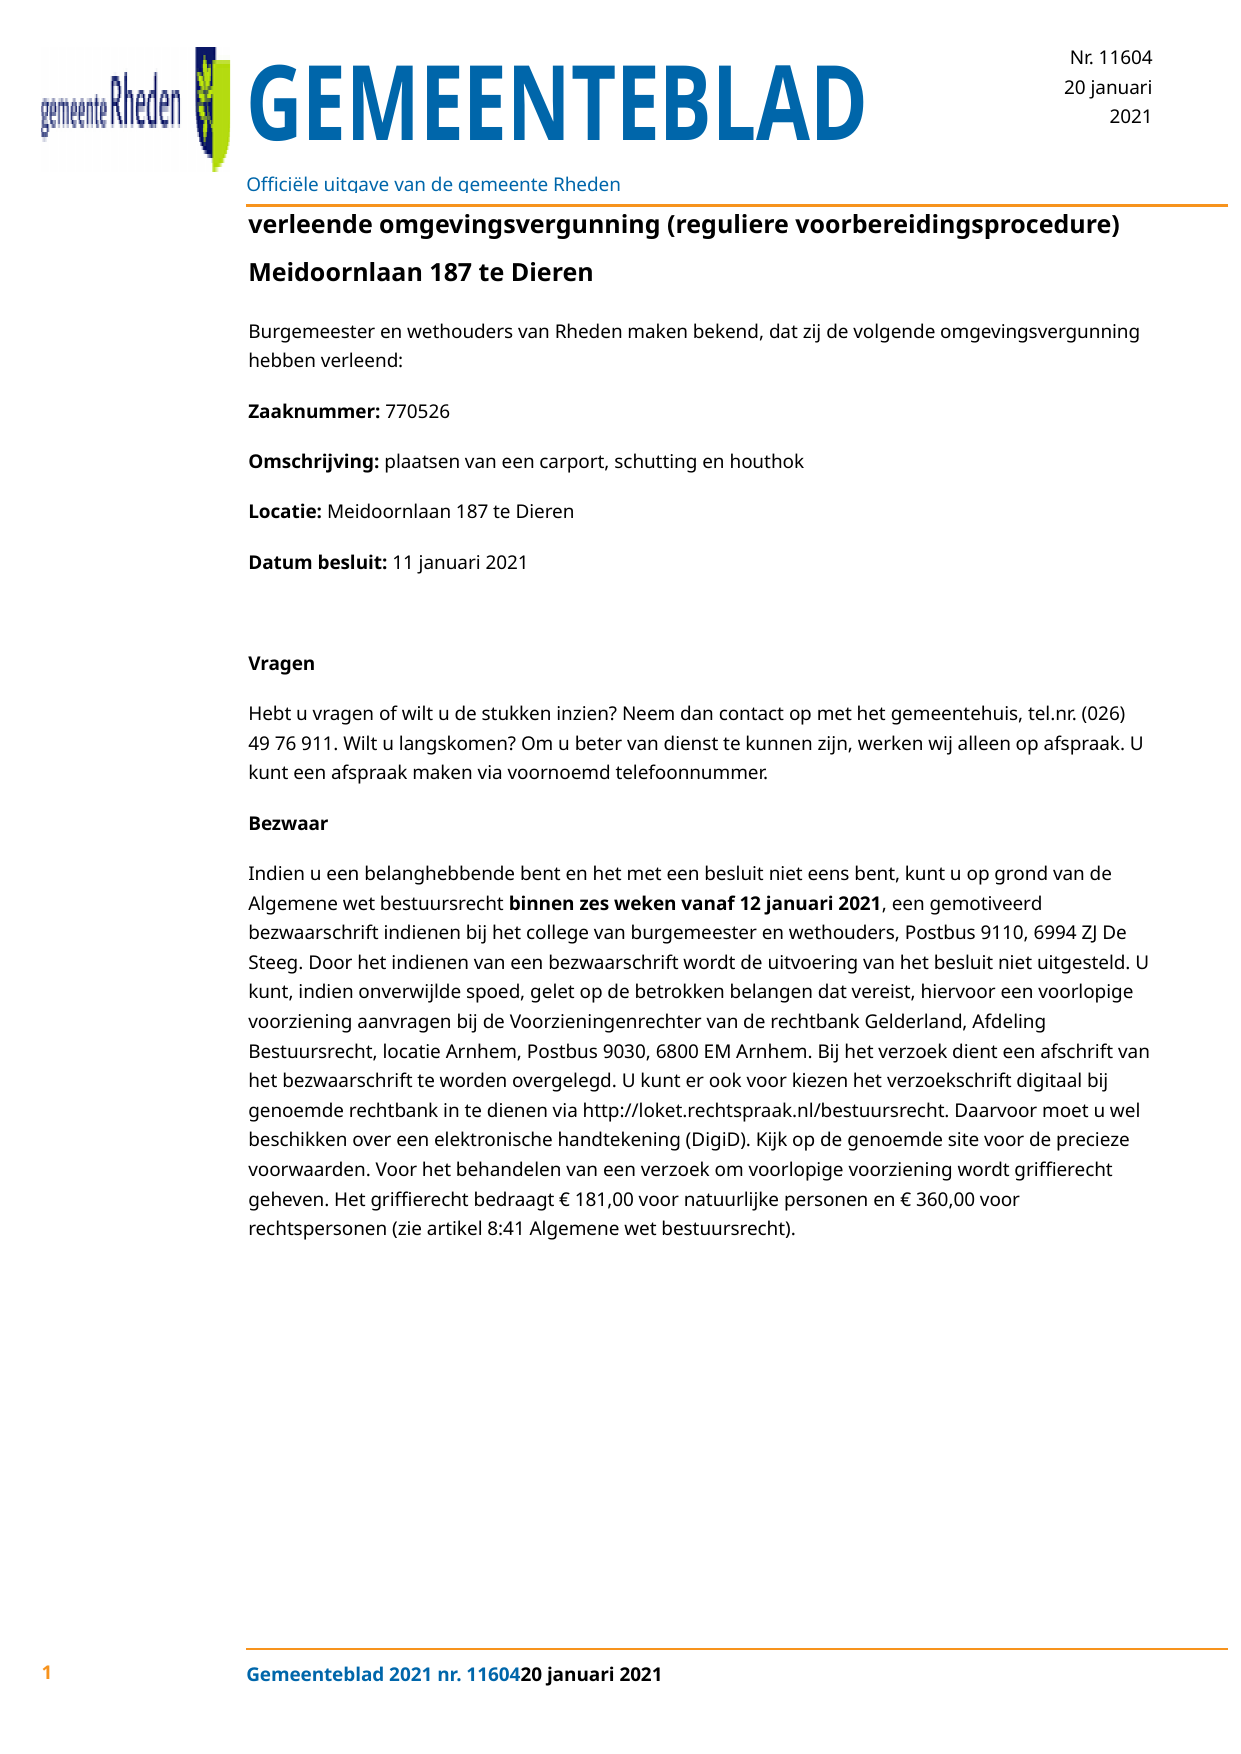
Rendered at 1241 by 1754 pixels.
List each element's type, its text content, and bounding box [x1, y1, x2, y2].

text Burgemeester en wethouders van Rheden maken bekend, dat zij de volgende omgevingsvergunning hebben verleend: [248, 318, 1152, 373]
text Datum besluit: 11 januari 2021 [248, 549, 1152, 575]
text Zaaknummer: 770526 [248, 398, 1152, 424]
text Hebt u vragen of wilt u de stukken inzien? Neem dan contact op met het gemeentehuis, tel.nr. (026) 49 76 911. Wilt u langskomen? Om u beter van dienst te kunnen zijn, werken wij alleen op afspraak. U kunt een afspraak maken via voornoemd telefoonnummer. [248, 700, 1152, 785]
text Bezwaar [248, 810, 1152, 836]
text Vragen [248, 650, 1152, 676]
picture [41, 47, 231, 172]
text Locatie: Meidoornlaan 187 te Dieren [248, 499, 1152, 524]
text verleende omgevingsvergunning (reguliere voorbereidingsprocedure) Meidoornlaan 187 te Dieren [248, 207, 1152, 288]
text Indien u een belanghebbende bent en het met een besluit niet eens bent, kunt u op grond van de Algemene wet bestuursrecht binnen zes weken vanaf 12 januari 2021, een gemotiveerd bezwaarschrift indienen bij het college van burgemeester en wethouders, Postbus 9110, 6994 ZJ De Steeg. Door het indienen van een bezwaarschrift wordt de uitvoering van het besluit niet uitgesteld. U kunt, indien onverwijlde spoed, gelet op de betrokken belangen dat vereist, hiervoor een voorlopige voorziening aanvragen bij de Voorzieningenrechter van de rechtbank Gelderland, Afdeling Bestuursrecht, locatie Arnhem, Postbus 9030, 6800 EM Arnhem. Bij het verzoek dient een afschrift van het bezwaarschrift te worden overgelegd. U kunt er ook voor kiezen het verzoekschrift digitaal bij genoemde rechtbank in te dienen via http://loket.rechtspraak.nl/bestuursrecht. Daarvoor moet u wel beschikken over een elektronische handtekening (DigiD). Kijk op de genoemde site voor de precieze voorwaarden. Voor het behandelen van een verzoek om voorlopige voorziening wordt griffierecht geheven. Het griffierecht bedraagt € 181,00 voor natuurlijke personen en € 360,00 voor rechtspersonen (zie artikel 8:41 Algemene wet bestuursrecht). [248, 860, 1152, 1241]
text Omschrijving: plaatsen van een carport, schutting en houthok [248, 448, 1152, 474]
